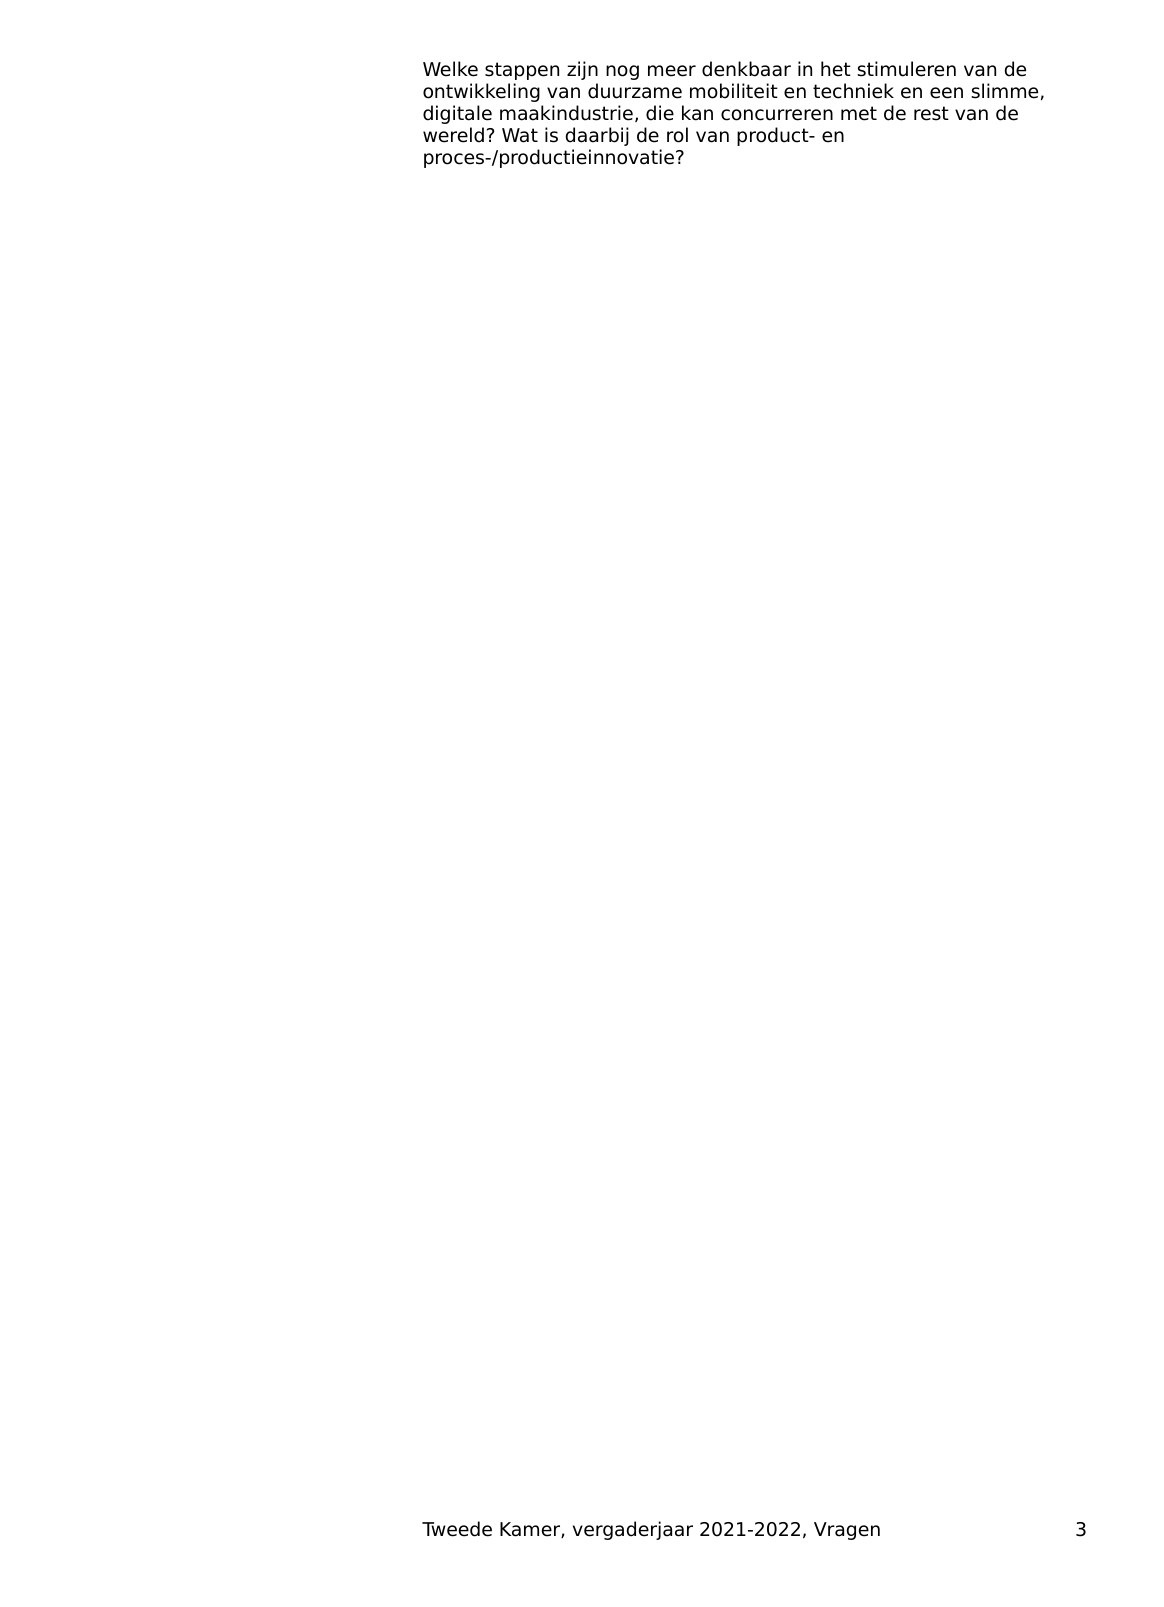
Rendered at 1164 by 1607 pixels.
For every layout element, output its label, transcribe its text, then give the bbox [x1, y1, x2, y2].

text Welke stappen zijn nog meer denkbaar in het stimuleren van de ontwikkeling van duurzame mobiliteit en techniek en een slimme, digitale maakindustrie, die kan concurreren met de rest van de wereld? Wat is daarbij de rol van product- en proces-/productieinnovatie? [422, 59, 1087, 169]
